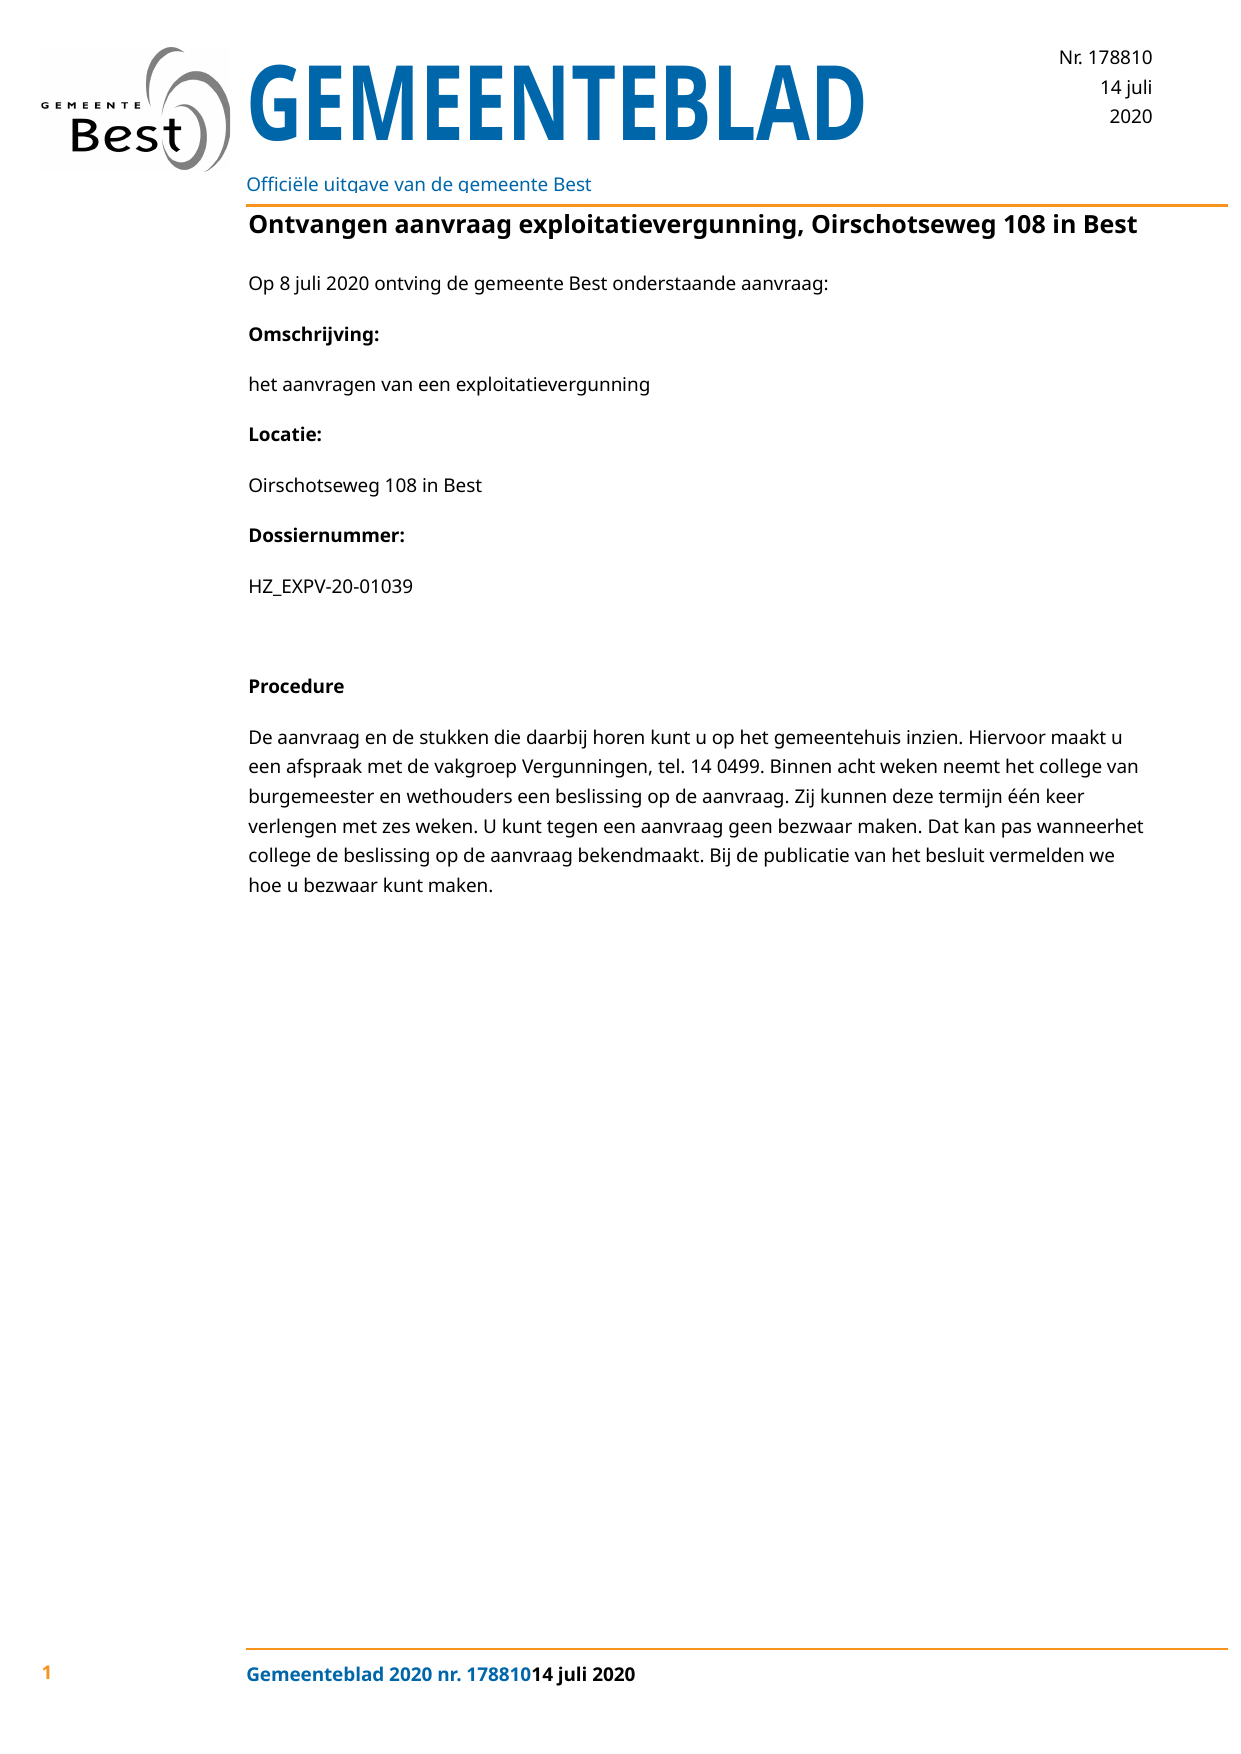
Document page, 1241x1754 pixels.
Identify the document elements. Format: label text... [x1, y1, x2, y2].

text Omschrijving: [248, 321, 1152, 346]
text Oirschotseweg 108 in Best [248, 472, 1152, 498]
text Op 8 juli 2020 ontving de gemeente Best onderstaande aanvraag: [248, 270, 1152, 296]
text Procedure [248, 674, 1152, 699]
picture [41, 47, 231, 172]
text het aanvragen van een exploitatievergunning [248, 371, 1152, 397]
text De aanvraag en de stukken die daarbij horen kunt u op het gemeentehuis inzien. Hiervoor maakt u een afspraak met de vakgroep Vergunningen, tel. 14 0499. Binnen acht weken neemt het college van burgemeester en wethouders een beslissing op de aanvraag. Zij kunnen deze termijn één keer verlengen met zes weken. U kunt tegen een aanvraag geen bezwaar maken. Dat kan pas wanneerhet college de beslissing op de aanvraag bekendmaakt. Bij de publicatie van het besluit vermelden we hoe u bezwaar kunt maken. [248, 724, 1152, 898]
text HZ_EXPV-20-01039 [248, 573, 1152, 598]
text Dossiernummer: [248, 522, 1152, 548]
text Locatie: [248, 422, 1152, 447]
text Ontvangen aanvraag exploitatievergunning, Oirschotseweg 108 in Best [248, 207, 1152, 241]
